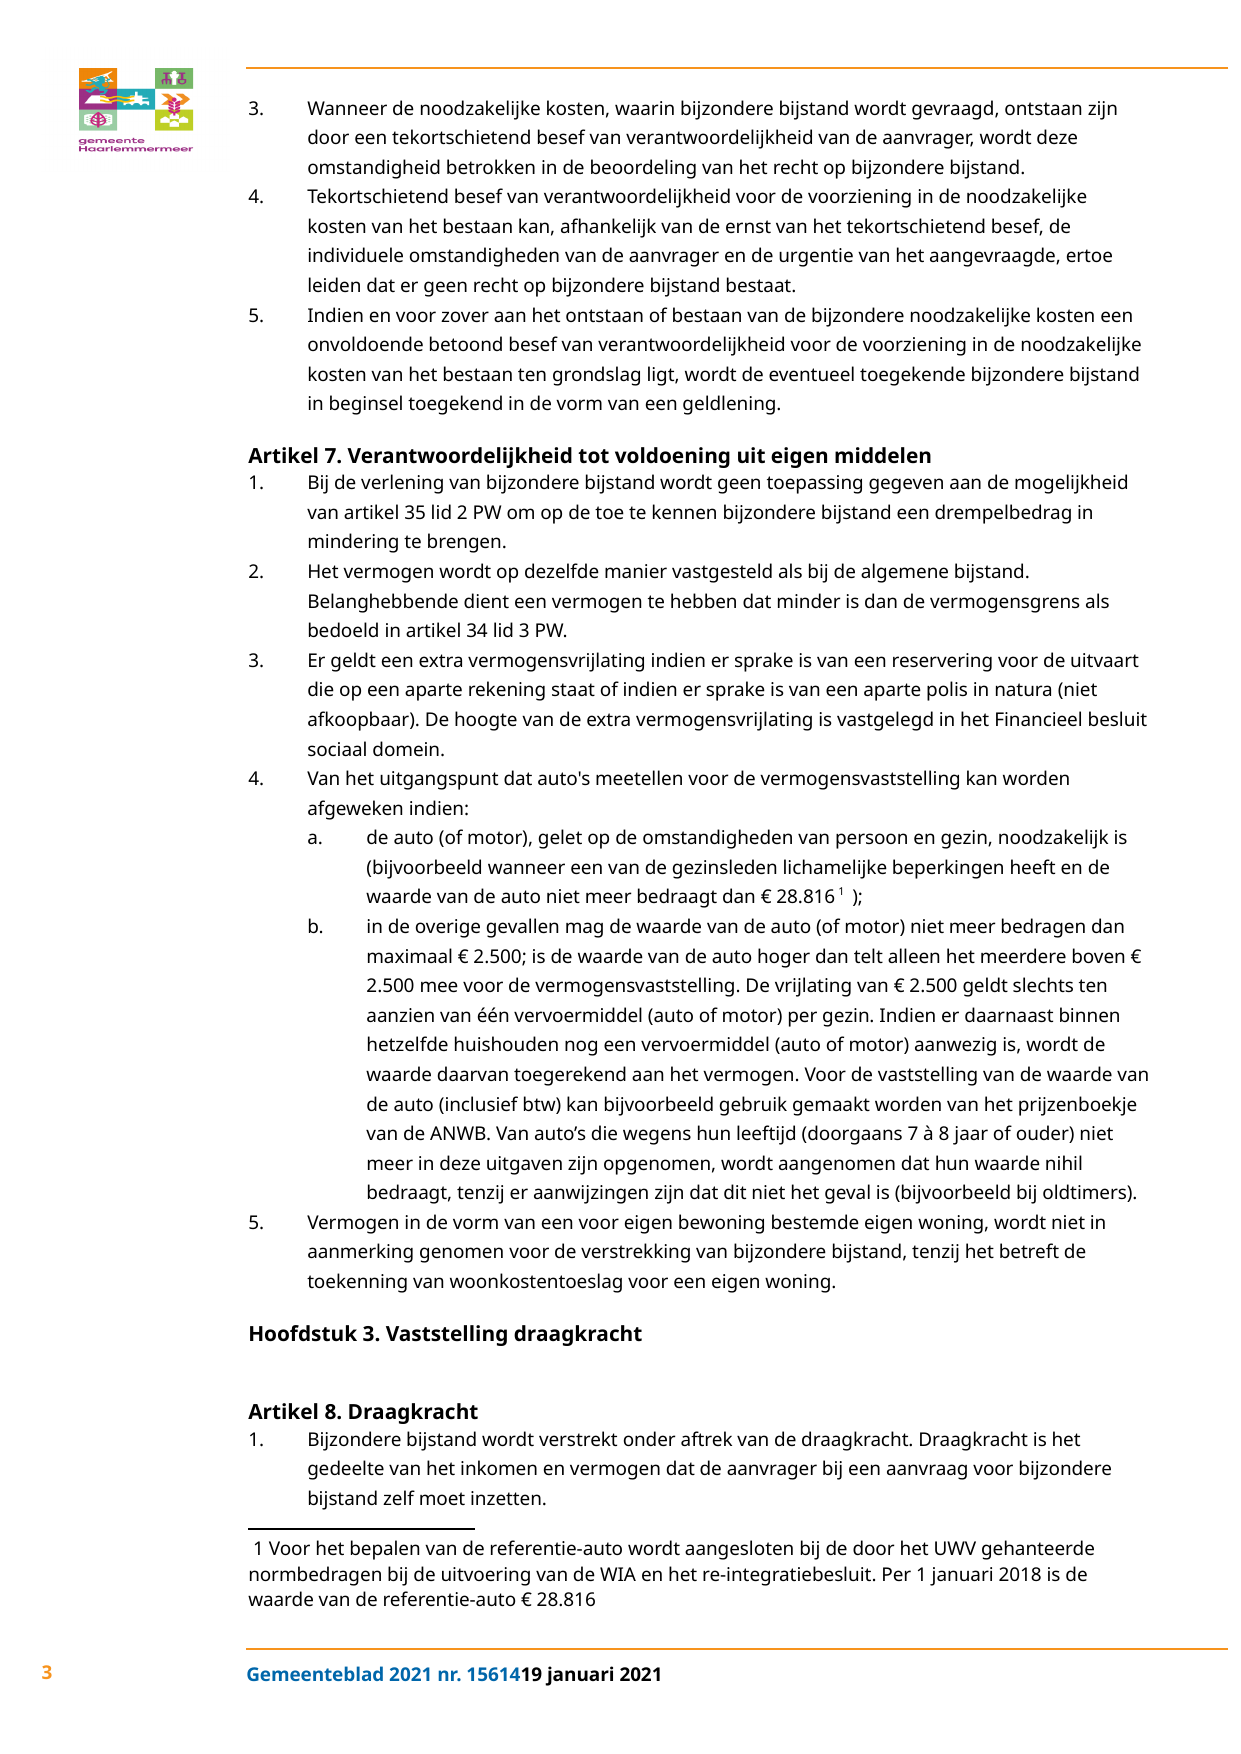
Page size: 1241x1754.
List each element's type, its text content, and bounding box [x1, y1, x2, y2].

list de auto (of motor), gelet op de omstandigheden van persoon en gezin, noodzakelijk is (bijvoorbeeld wanneer een van de gezinsleden lichamelijke beperkingen heeft en de waarde van de auto niet meer bedraagt dan € 28.816 ); [307, 824, 1152, 909]
list Bij de verlening van bijzondere bijstand wordt geen toepassing gegeven aan de mogelijkheid van artikel 35 lid 2 PW om op de toe te kennen bijzondere bijstand een drempelbedrag in mindering te brengen. [248, 469, 1152, 554]
list Indien en voor zover aan het ontstaan of bestaan van de bijzondere noodzakelijke kosten een onvoldoende betoond besef van verantwoordelijkheid voor de voorziening in de noodzakelijke kosten van het bestaan ten grondslag ligt, wordt de eventueel toegekende bijzondere bijstand in beginsel toegekend in de vorm van een geldlening. [248, 302, 1152, 416]
picture [41, 47, 231, 172]
text Artikel 8. Draagkracht [248, 1397, 1152, 1426]
list Wanneer de noodzakelijke kosten, waarin bijzondere bijstand wordt gevraagd, ontstaan zijn door een tekortschietend besef van verantwoordelijkheid van de aanvrager, wordt deze omstandigheid betrokken in de beoordeling van het recht op bijzondere bijstand. [248, 95, 1152, 180]
text Artikel 7. Verantwoordelijkheid tot voldoening uit eigen middelen [248, 441, 1152, 469]
list Voor het bepalen van de referentie-auto wordt aangesloten bij de door het UWV gehanteerde normbedragen bij de uitvoering van de WIA en het re-integratiebesluit. Per 1 januari 2018 is de waarde van de referentie-auto € 28.816 [248, 1535, 1152, 1612]
list in de overige gevallen mag de waarde van de auto (of motor) niet meer bedragen dan maximaal € 2.500; is de waarde van de auto hoger dan telt alleen het meerdere boven € 2.500 mee voor de vermogensvaststelling. De vrijlating van € 2.500 geldt slechts ten aanzien van één vervoermiddel (auto of motor) per gezin. Indien er daarnaast binnen hetzelfde huishouden nog een vervoermiddel (auto of motor) aanwezig is, wordt de waarde daarvan toegerekend aan het vermogen. Voor de vaststelling van de waarde van de auto (inclusief btw) kan bijvoorbeeld gebruik gemaakt worden van het prijzenboekje van de ANWB. Van auto’s die wegens hun leeftijd (doorgaans 7 à 8 jaar of ouder) niet meer in deze uitgaven zijn opgenomen, wordt aangenomen dat hun waarde nihil bedraagt, tenzij er aanwijzingen zijn dat dit niet het geval is (bijvoorbeeld bij oldtimers). [307, 913, 1152, 1205]
text Hoofdstuk 3. Vaststelling draagkracht [248, 1319, 1152, 1347]
list Het vermogen wordt op dezelfde manier vastgesteld als bij de algemene bijstand. Belanghebbende dient een vermogen te hebben dat minder is dan de vermogensgrens als bedoeld in artikel 34 lid 3 PW. [248, 558, 1152, 643]
list Er geldt een extra vermogensvrijlating indien er sprake is van een reservering voor de uitvaart die op een aparte rekening staat of indien er sprake is van een aparte polis in natura (niet afkoopbaar). De hoogte van de extra vermogensvrijlating is vastgelegd in het Financieel besluit sociaal domein. [248, 647, 1152, 761]
list Bijzondere bijstand wordt verstrekt onder aftrek van de draagkracht. Draagkracht is het gedeelte van het inkomen en vermogen dat de aanvrager bij een aanvraag voor bijzondere bijstand zelf moet inzetten. [248, 1426, 1152, 1511]
list Vermogen in de vorm van een voor eigen bewoning bestemde eigen woning, wordt niet in aanmerking genomen voor de verstrekking van bijzondere bijstand, tenzij het betreft de toekenning van woonkostentoeslag voor een eigen woning. [248, 1209, 1152, 1294]
list Tekortschietend besef van verantwoordelijkheid voor de voorziening in de noodzakelijke kosten van het bestaan kan, afhankelijk van de ernst van het tekortschietend besef, de individuele omstandigheden van de aanvrager en de urgentie van het aangevraagde, ertoe leiden dat er geen recht op bijzondere bijstand bestaat. [248, 183, 1152, 298]
list Van het uitgangspunt dat auto's meetellen voor de vermogensvaststelling kan worden afgeweken indien: [248, 765, 1152, 821]
